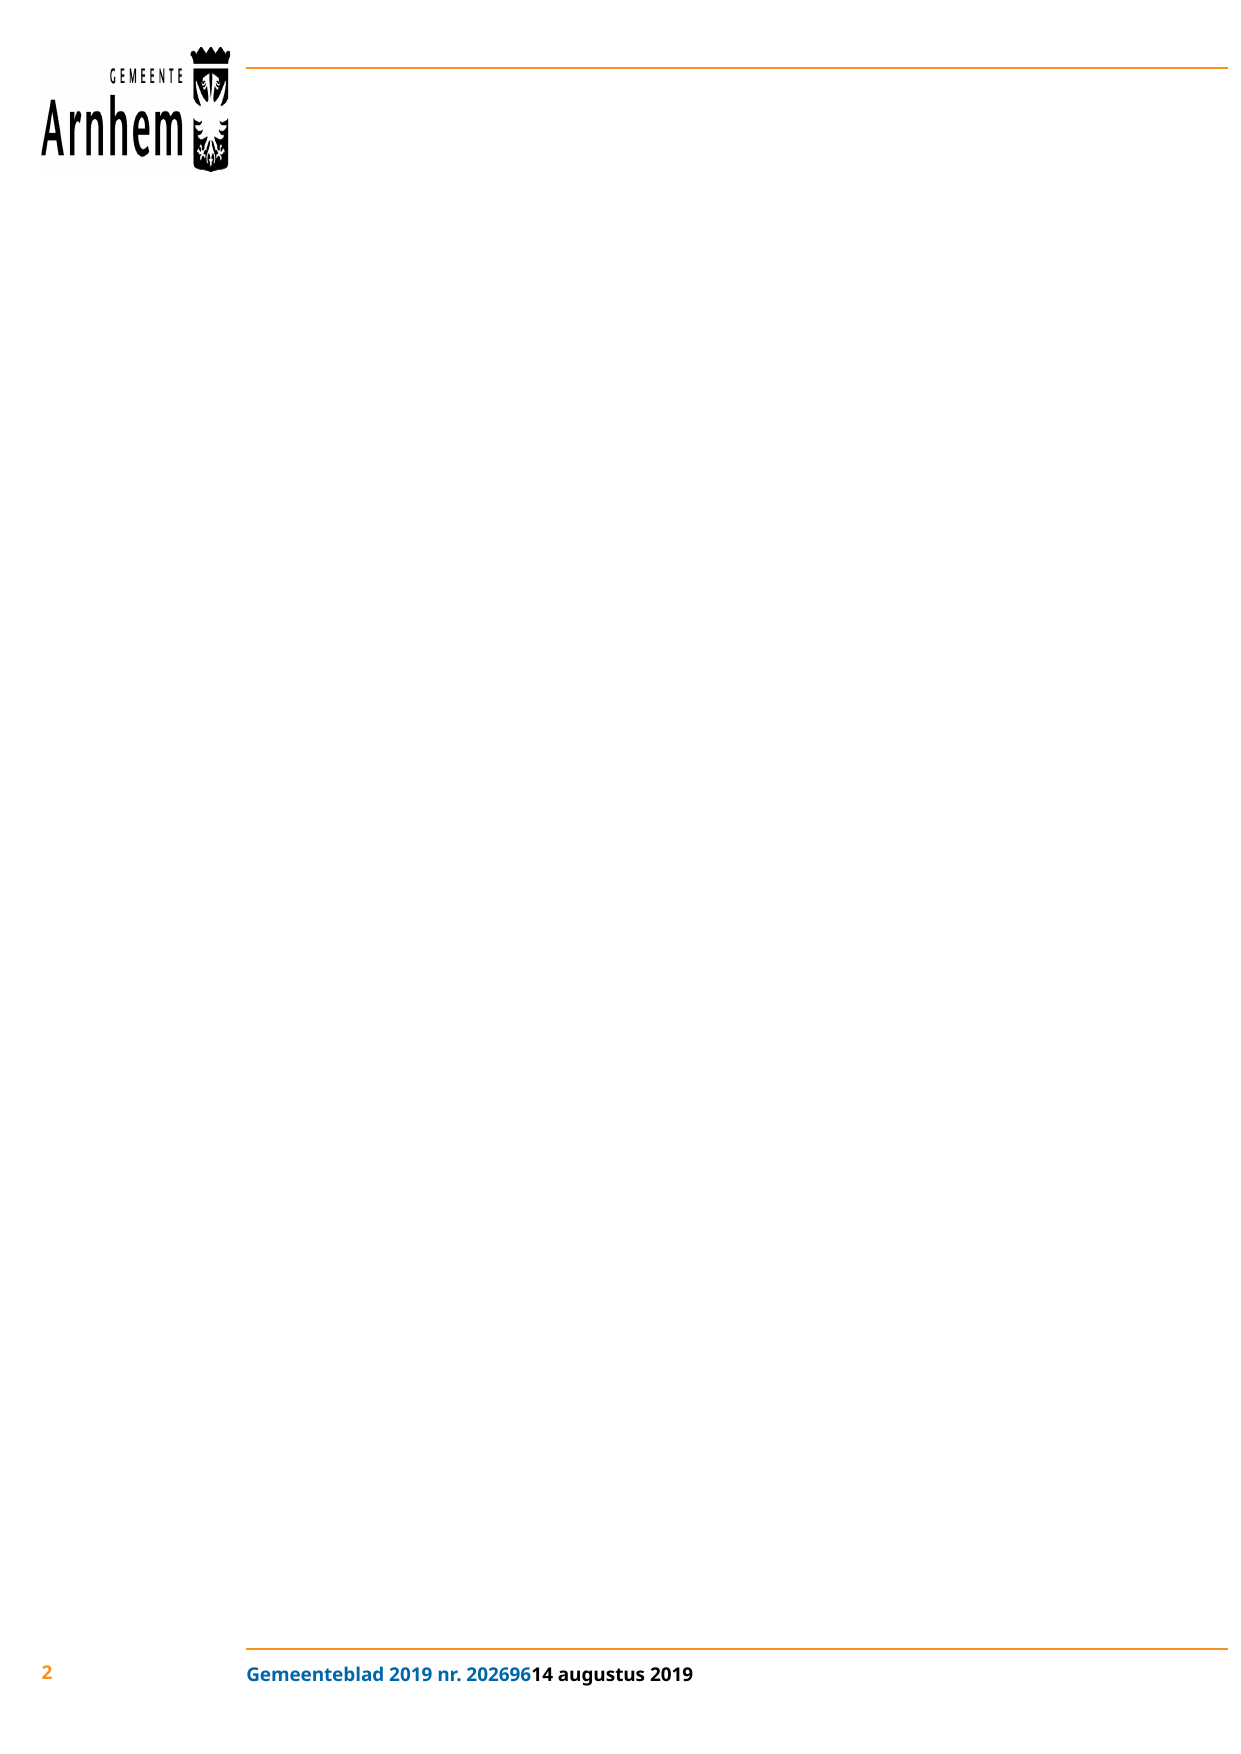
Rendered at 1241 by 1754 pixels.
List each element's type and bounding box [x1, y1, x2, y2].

picture [41, 47, 231, 172]
